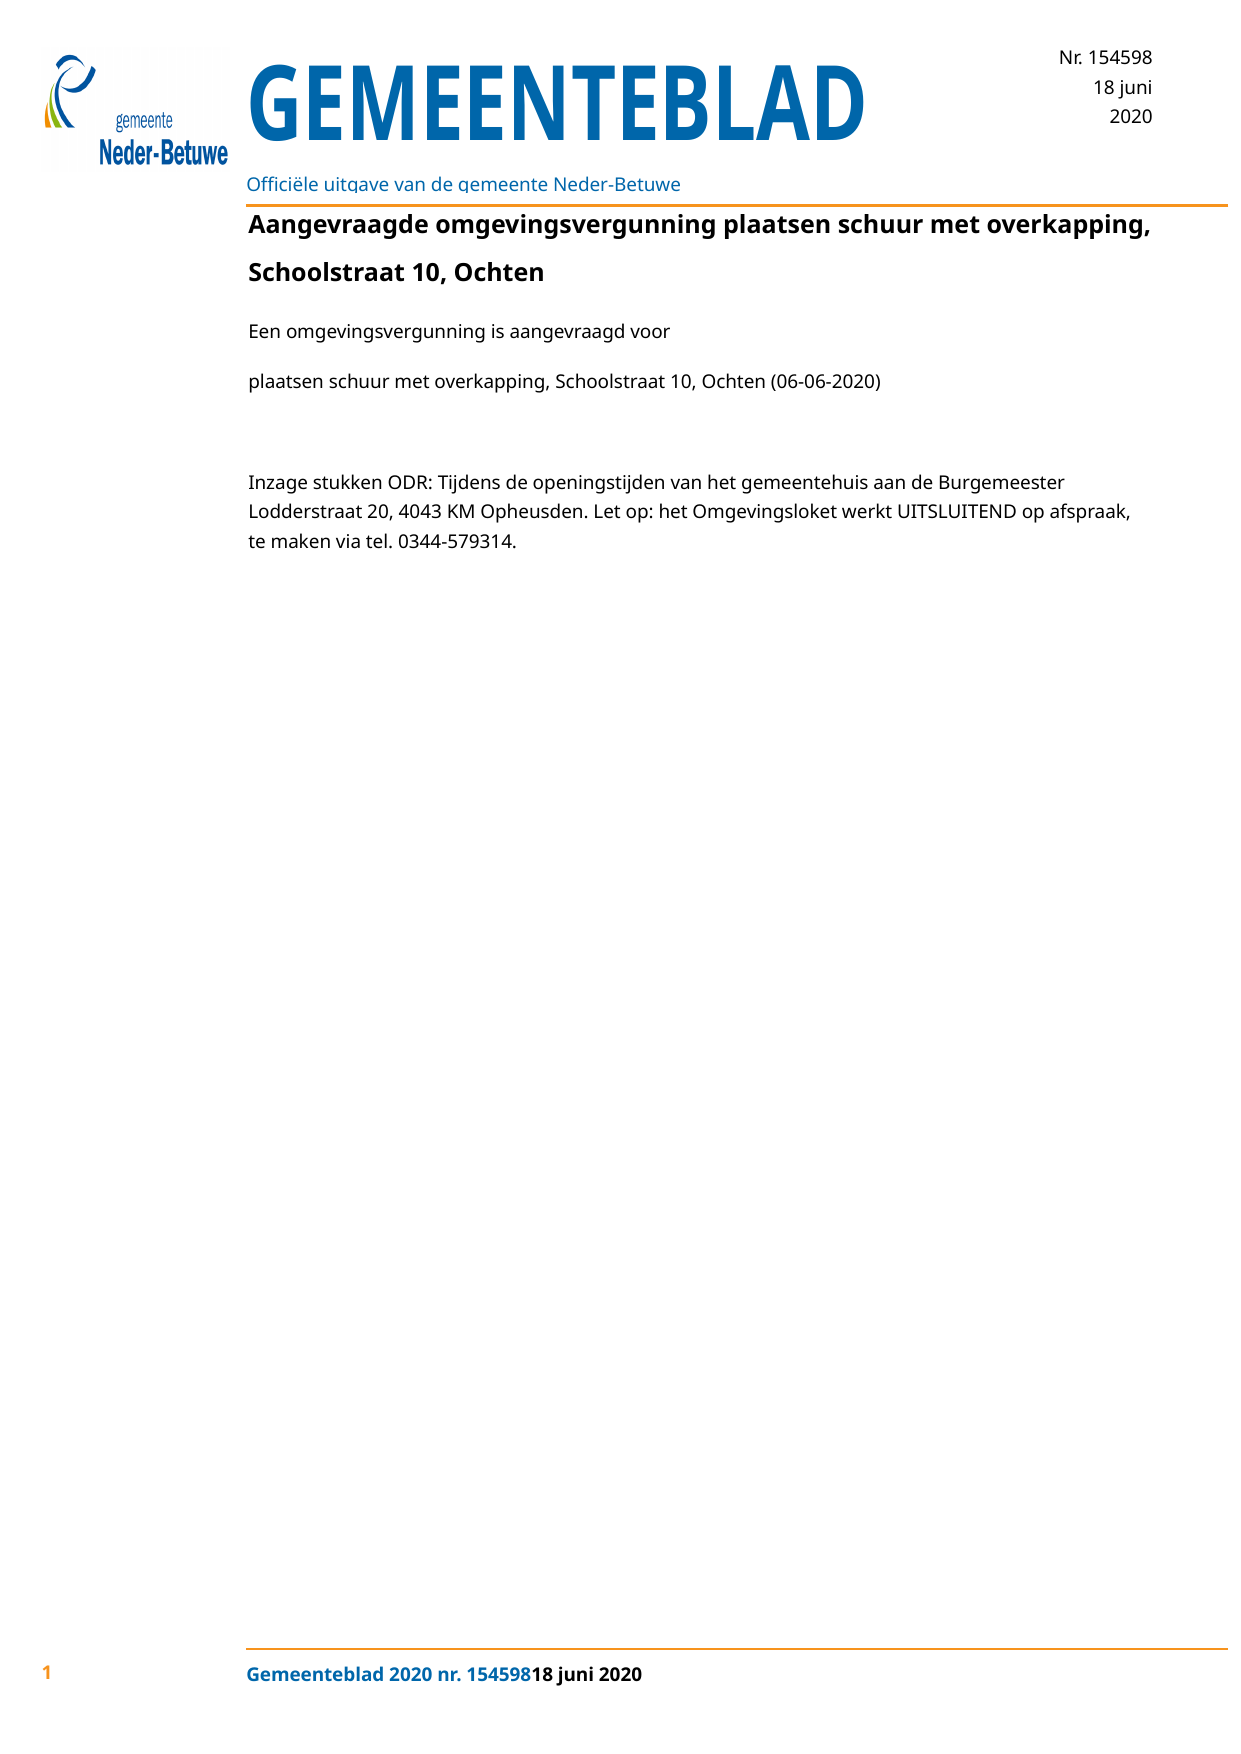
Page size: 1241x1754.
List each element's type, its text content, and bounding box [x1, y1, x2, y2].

picture [41, 47, 231, 172]
text Aangevraagde omgevingsvergunning plaatsen schuur met overkapping, Schoolstraat 10, Ochten [248, 207, 1152, 288]
text plaatsen schuur met overkapping, Schoolstraat 10, Ochten (06-06-2020) [248, 368, 1152, 394]
text Inzage stukken ODR: Tijdens de openingstijden van het gemeentehuis aan de Burgemeester Lodderstraat 20, 4043 KM Opheusden. Let op: het Omgevingsloket werkt UITSLUITEND op afspraak, te maken via tel. 0344-579314. [248, 469, 1152, 554]
text Een omgevingsvergunning is aangevraagd voor [248, 318, 1152, 344]
